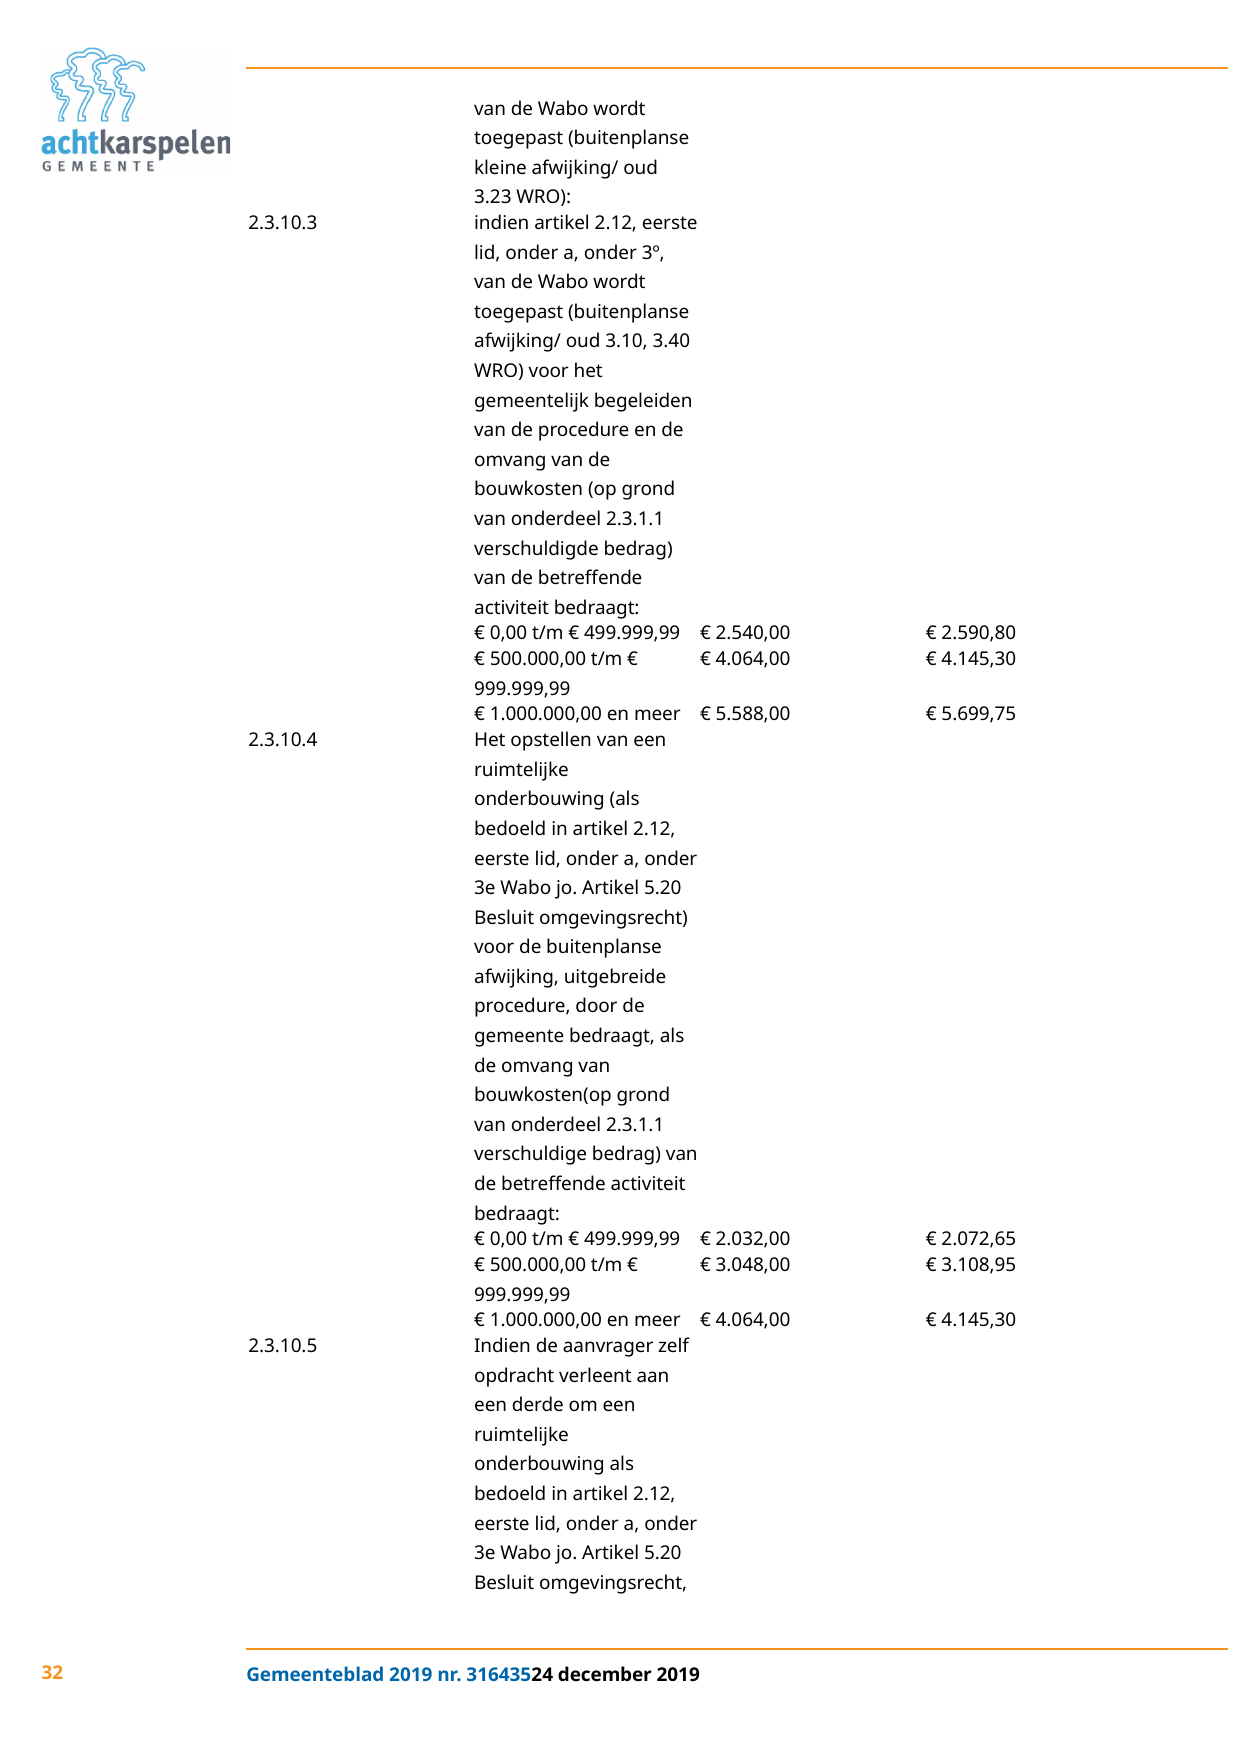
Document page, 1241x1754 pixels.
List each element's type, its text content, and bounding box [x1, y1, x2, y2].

table_cell € 0,00 t/m € 499.999,99 [474, 1225, 700, 1251]
table_cell [248, 1251, 474, 1306]
table_cell € 1.000.000,00 en meer [474, 1306, 700, 1332]
table_cell € 4.064,00 [700, 1306, 926, 1332]
table_cell € 5.588,00 [700, 701, 926, 726]
table_cell € 2.540,00 [700, 620, 926, 645]
table_cell € 2.590,80 [926, 620, 1152, 645]
table_cell [248, 620, 474, 645]
table_cell € 500.000,00 t/m € 999.999,99 [474, 1251, 700, 1306]
table_cell 2.3.10.4 [248, 726, 474, 1225]
table_cell [926, 1332, 1152, 1594]
table_cell € 4.145,30 [926, 645, 1152, 701]
table_cell [700, 95, 926, 209]
table_cell € 3.048,00 [700, 1251, 926, 1306]
table_cell [248, 701, 474, 726]
table_cell € 0,00 t/m € 499.999,99 [474, 620, 700, 645]
table_cell [926, 726, 1152, 1225]
table_cell van de Wabo wordt toegepast (buitenplanse kleine afwijking/ oud 3.23 WRO): [474, 95, 700, 209]
table_cell [926, 209, 1152, 619]
table_cell [248, 1306, 474, 1332]
table_cell € 4.064,00 [700, 645, 926, 701]
table_cell [700, 726, 926, 1225]
table_cell [700, 1332, 926, 1594]
table_cell € 1.000.000,00 en meer [474, 701, 700, 726]
table_cell Het opstellen van een ruimtelijke onderbouwing (als bedoeld in artikel 2.12, eerste lid, onder a, onder 3e Wabo jo. Artikel 5.20 Besluit omgevingsrecht) voor de buitenplanse afwijking, uitgebreide procedure, door de gemeente bedraagt, als de omvang van bouwkosten(op grond van onderdeel 2.3.1.1 verschuldige bedrag) van de betreffende activiteit bedraagt: [474, 726, 700, 1225]
table_cell [700, 209, 926, 619]
table_cell [248, 1225, 474, 1251]
table_cell € 2.032,00 [700, 1225, 926, 1251]
table_cell [248, 645, 474, 701]
table_cell € 5.699,75 [926, 701, 1152, 726]
table_cell indien artikel 2.12, eerste lid, onder a, onder 3º, van de Wabo wordt toegepast (buitenplanse afwijking/ oud 3.10, 3.40 WRO) voor het gemeentelijk begeleiden van de procedure en de omvang van de bouwkosten (op grond van onderdeel 2.3.1.1 verschuldigde bedrag) van de betreffende activiteit bedraagt: [474, 209, 700, 619]
picture [41, 47, 231, 172]
table_cell Indien de aanvrager zelf opdracht verleent aan een derde om een ruimtelijke onderbouwing als bedoeld in artikel 2.12, eerste lid, onder a, onder 3e Wabo jo. Artikel 5.20 Besluit omgevingsrecht, [474, 1332, 700, 1594]
table_cell € 4.145,30 [926, 1306, 1152, 1332]
table_cell 2.3.10.3 [248, 209, 474, 619]
table_cell [248, 95, 474, 209]
table_cell 2.3.10.5 [248, 1332, 474, 1594]
table_cell € 3.108,95 [926, 1251, 1152, 1306]
table_cell € 500.000,00 t/m € 999.999,99 [474, 645, 700, 701]
table_cell [926, 95, 1152, 209]
table_cell € 2.072,65 [926, 1225, 1152, 1251]
